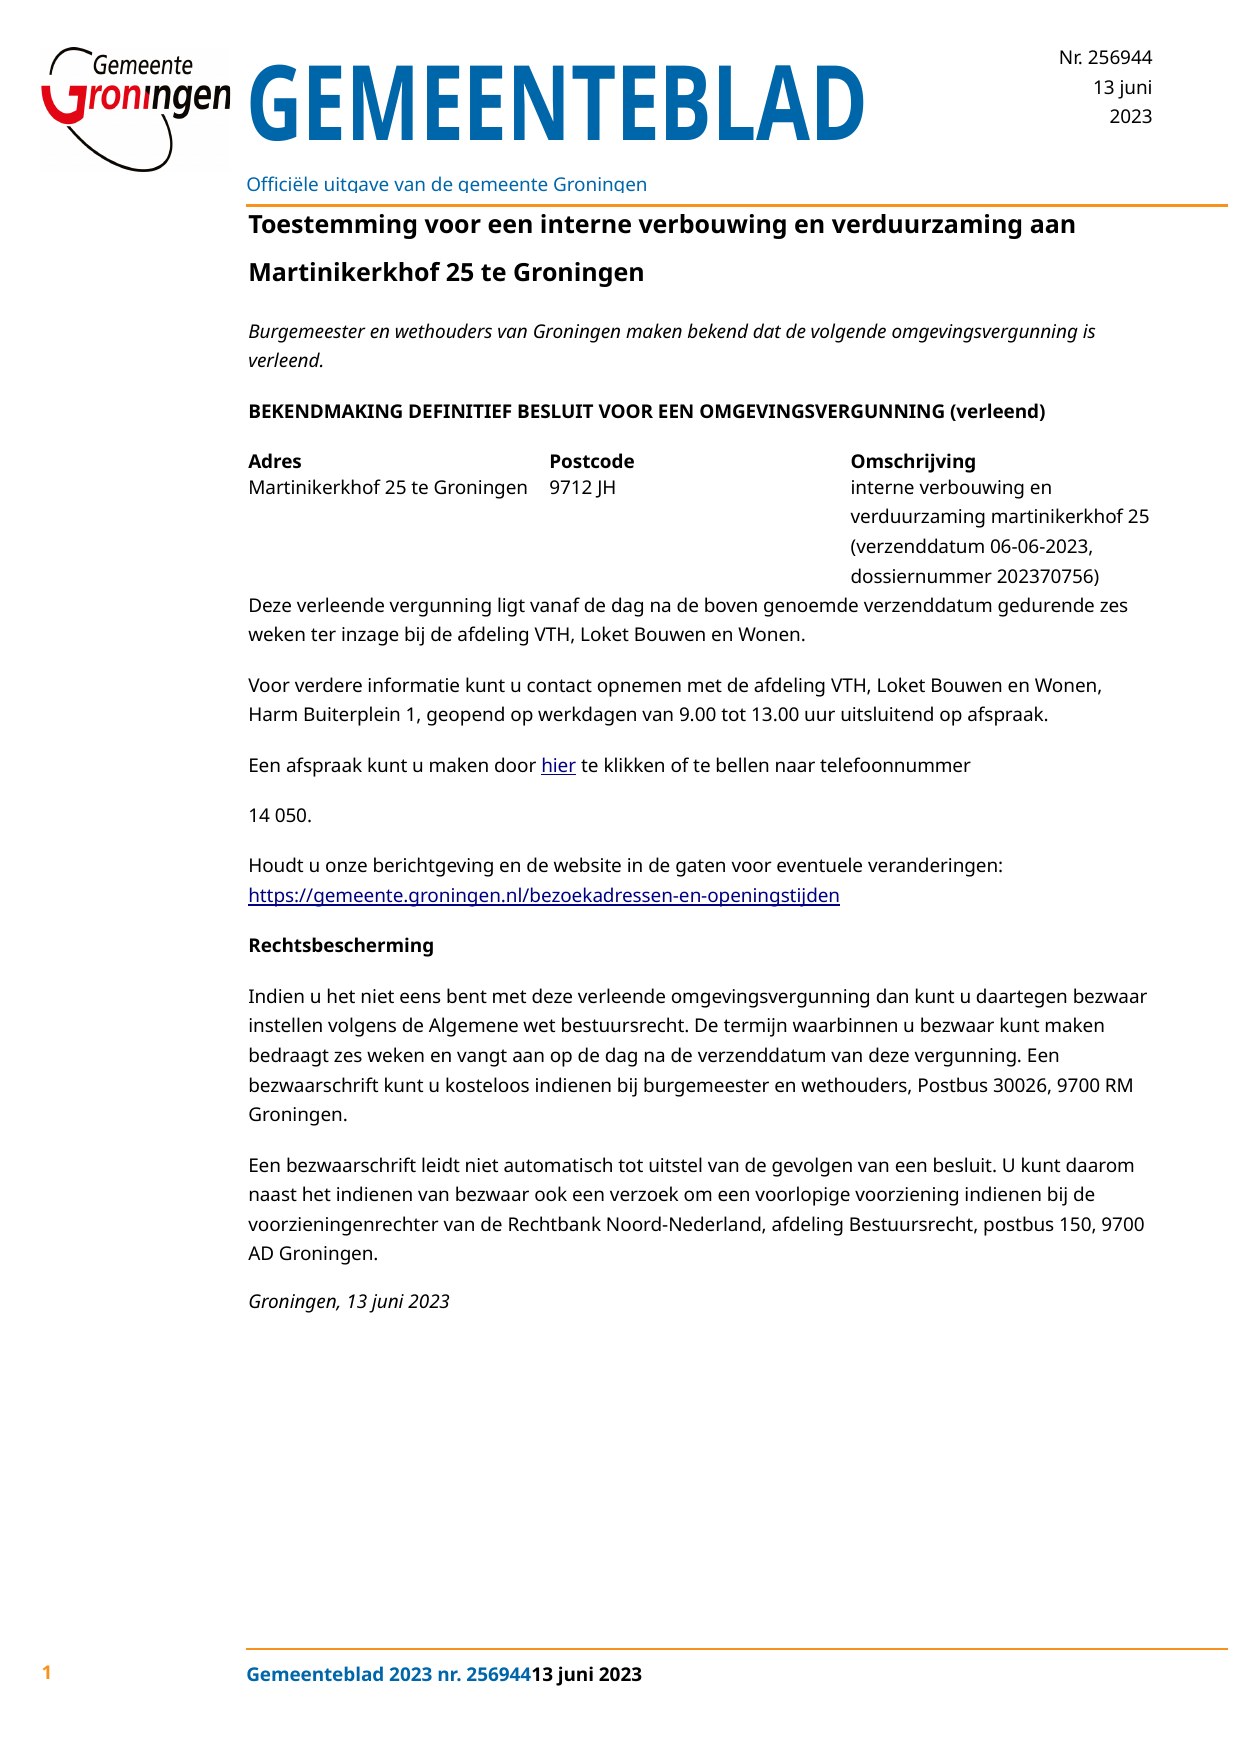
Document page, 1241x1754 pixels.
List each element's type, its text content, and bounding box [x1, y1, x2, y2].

picture [41, 47, 231, 172]
table_header Adres [248, 449, 549, 474]
text Groningen, 13 juni 2023 [248, 1288, 1152, 1314]
text Indien u het niet eens bent met deze verleende omgevingsvergunning dan kunt u daartegen bezwaar instellen volgens de Algemene wet bestuursrecht. De termijn waarbinnen u bezwaar kunt maken bedraagt zes weken en vangt aan op de dag na de verzenddatum van deze vergunning. Een bezwaarschrift kunt u kosteloos indienen bij burgemeester en wethouders, Postbus 30026, 9700 RM Groningen. [248, 983, 1152, 1127]
table_cell Martinikerkhof 25 te Groningen [248, 474, 549, 589]
text Rechtsbescherming [248, 933, 1152, 958]
table_cell interne verbouwing en verduurzaming martinikerkhof 25 (verzenddatum 06-06-2023, dossiernummer 202370756) [850, 474, 1152, 589]
text Houdt u onze berichtgeving en de website in de gaten voor eventuele veranderingen: https://gemeente.groningen.nl/bezoekadressen-en-openingstijden [248, 853, 1152, 908]
text Toestemming voor een interne verbouwing en verduurzaming aan Martinikerkhof 25 te Groningen [248, 207, 1152, 288]
text BEKENDMAKING DEFINITIEF BESLUIT VOOR EEN OMGEVINGSVERGUNNING (verleend) [248, 398, 1152, 424]
text Voor verdere informatie kunt u contact opnemen met de afdeling VTH, Loket Bouwen en Wonen, Harm Buiterplein 1, geopend op werkdagen van 9.00 tot 13.00 uur uitsluitend op afspraak. [248, 672, 1152, 727]
text 14 050. [248, 802, 1152, 828]
text Een bezwaarschrift leidt niet automatisch tot uitstel van de gevolgen van een besluit. U kunt daarom naast het indienen van bezwaar ook een verzoek om een voorlopige voorziening indienen bij de voorzieningenrechter van de Rechtbank Noord-Nederland, afdeling Bestuursrecht, postbus 150, 9700 AD Groningen. [248, 1152, 1152, 1266]
table_cell 9712 JH [549, 474, 850, 589]
text Burgemeester en wethouders van Groningen maken bekend dat de volgende omgevingsvergunning is verleend. [248, 318, 1152, 373]
text Een afspraak kunt u maken door hier te klikken of te bellen naar telefoonnummer [248, 752, 1152, 778]
table_header Omschrijving [850, 449, 1152, 474]
table_header Postcode [549, 449, 850, 474]
text Deze verleende vergunning ligt vanaf de dag na de boven genoemde verzenddatum gedurende zes weken ter inzage bij de afdeling VTH, Loket Bouwen en Wonen. [248, 592, 1152, 647]
